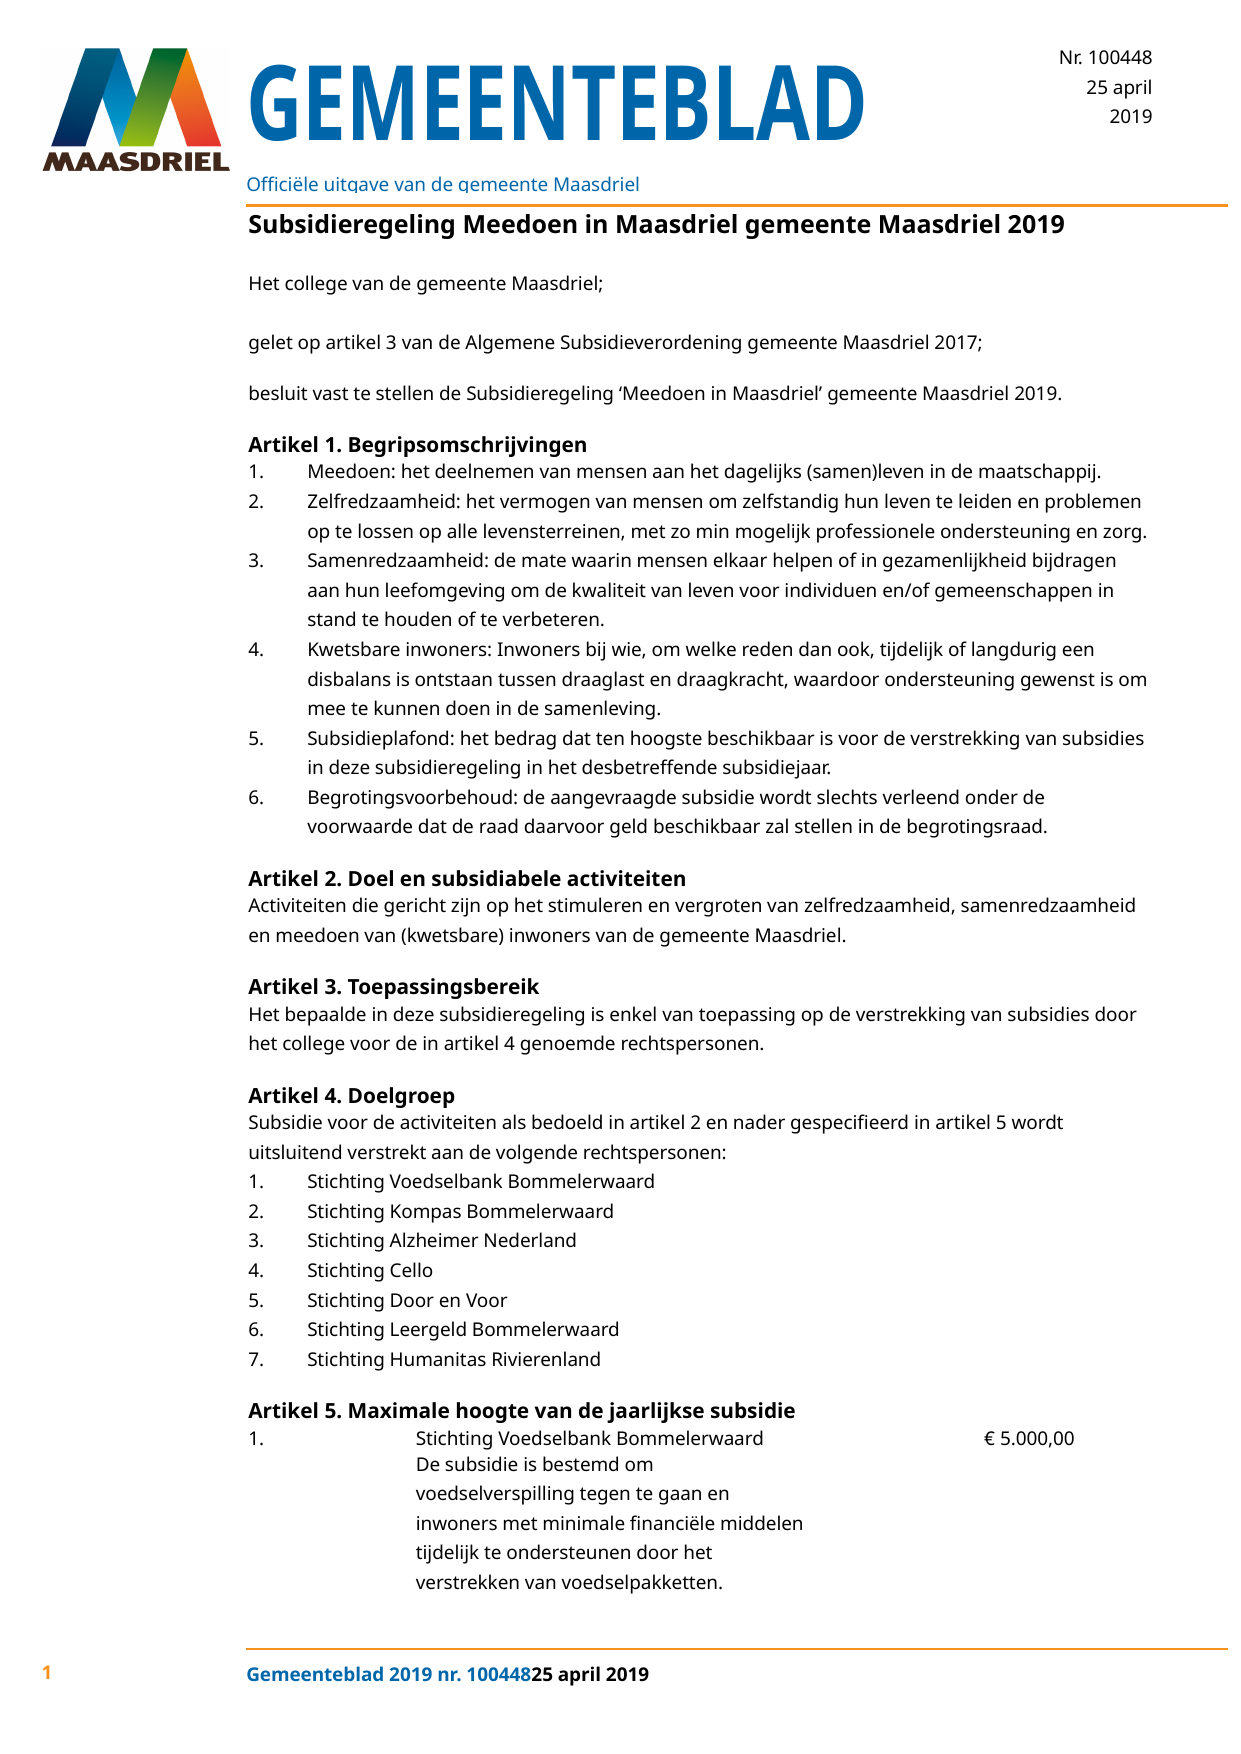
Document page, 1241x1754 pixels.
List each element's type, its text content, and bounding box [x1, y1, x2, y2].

list Stichting Kompas Bommelerwaard [248, 1198, 1152, 1224]
list Zelfredzaamheid: het vermogen van mensen om zelfstandig hun leven te leiden en problemen op te lossen op alle levensterreinen, met zo min mogelijk professionele ondersteuning en zorg. [248, 488, 1152, 543]
text Artikel 2. Doel en subsidiabele activiteiten [248, 864, 1152, 892]
list Kwetsbare inwoners: Inwoners bij wie, om welke reden dan ook, tijdelijk of langdurig een disbalans is ontstaan tussen draaglast en draagkracht, waardoor ondersteuning gewenst is om mee te kunnen doen in de samenleving. [248, 636, 1152, 721]
list Stichting Cello [248, 1257, 1152, 1283]
text Subsidieregeling Meedoen in Maasdriel gemeente Maasdriel 2019 [248, 207, 1152, 241]
list Begrotingsvoorbehoud: de aangevraagde subsidie wordt slechts verleend onder de voorwaarde dat de raad daarvoor geld beschikbaar zal stellen in de begrotingsraad. [248, 784, 1152, 839]
text Artikel 4. Doelgroep [248, 1081, 1152, 1109]
list Subsidieplafond: het bedrag dat ten hoogste beschikbaar is voor de verstrekking van subsidies in deze subsidieregeling in het desbetreffende subsidiejaar. [248, 725, 1152, 780]
text Subsidie voor de activiteiten als bedoeld in artikel 2 en nader gespecifieerd in artikel 5 wordt uitsluitend verstrekt aan de volgende rechtspersonen: [248, 1109, 1152, 1165]
text Activiteiten die gericht zijn op het stimuleren en vergroten van zelfredzaamheid, samenredzaamheid en meedoen van (kwetsbare) inwoners van de gemeente Maasdriel. [248, 892, 1152, 948]
table_cell [248, 1451, 416, 1595]
text Het bepaalde in deze subsidieregeling is enkel van toepassing op de verstrekking van subsidies door het college voor de in artikel 4 genoemde rechtspersonen. [248, 1001, 1152, 1056]
text Artikel 1. Begripsomschrijvingen [248, 430, 1152, 459]
table_cell De subsidie is bestemd om voedselverspilling tegen te gaan en inwoners met minimale financiële middelen tijdelijk te ondersteunen door het verstrekken van voedselpakketten. [416, 1451, 816, 1595]
table_header € 5.000,00 [984, 1425, 1152, 1451]
list Stichting Voedselbank Bommelerwaard [248, 1168, 1152, 1194]
table_cell [984, 1451, 1152, 1595]
text gelet op artikel 3 van de Algemene Subsidieverordening gemeente Maasdriel 2017; [248, 329, 1152, 355]
picture [41, 47, 231, 172]
list Meedoen: het deelnemen van mensen aan het dagelijks (samen)leven in de maatschappij. [248, 459, 1152, 484]
text besluit vast te stellen de Subsidieregeling ‘Meedoen in Maasdriel’ gemeente Maasdriel 2019. [248, 380, 1152, 406]
text Artikel 5. Maximale hoogte van de jaarlijkse subsidie [248, 1396, 1152, 1425]
table_header Stichting Voedselbank Bommelerwaard [416, 1425, 816, 1451]
list Samenredzaamheid: de mate waarin mensen elkaar helpen of in gezamenlijkheid bijdragen aan hun leefomgeving om de kwaliteit van leven voor individuen en/of gemeenschappen in stand te houden of te verbeteren. [248, 547, 1152, 632]
table_cell [816, 1451, 984, 1595]
table_header [816, 1425, 984, 1451]
list Stichting Leergeld Bommelerwaard [248, 1316, 1152, 1342]
text Artikel 3. Toepassingsbereik [248, 972, 1152, 1001]
list Stichting Humanitas Rivierenland [248, 1346, 1152, 1372]
table_header 1. [248, 1425, 416, 1451]
list Stichting Door en Voor [248, 1287, 1152, 1313]
list Stichting Alzheimer Nederland [248, 1228, 1152, 1253]
text Het college van de gemeente Maasdriel; [248, 270, 1152, 296]
